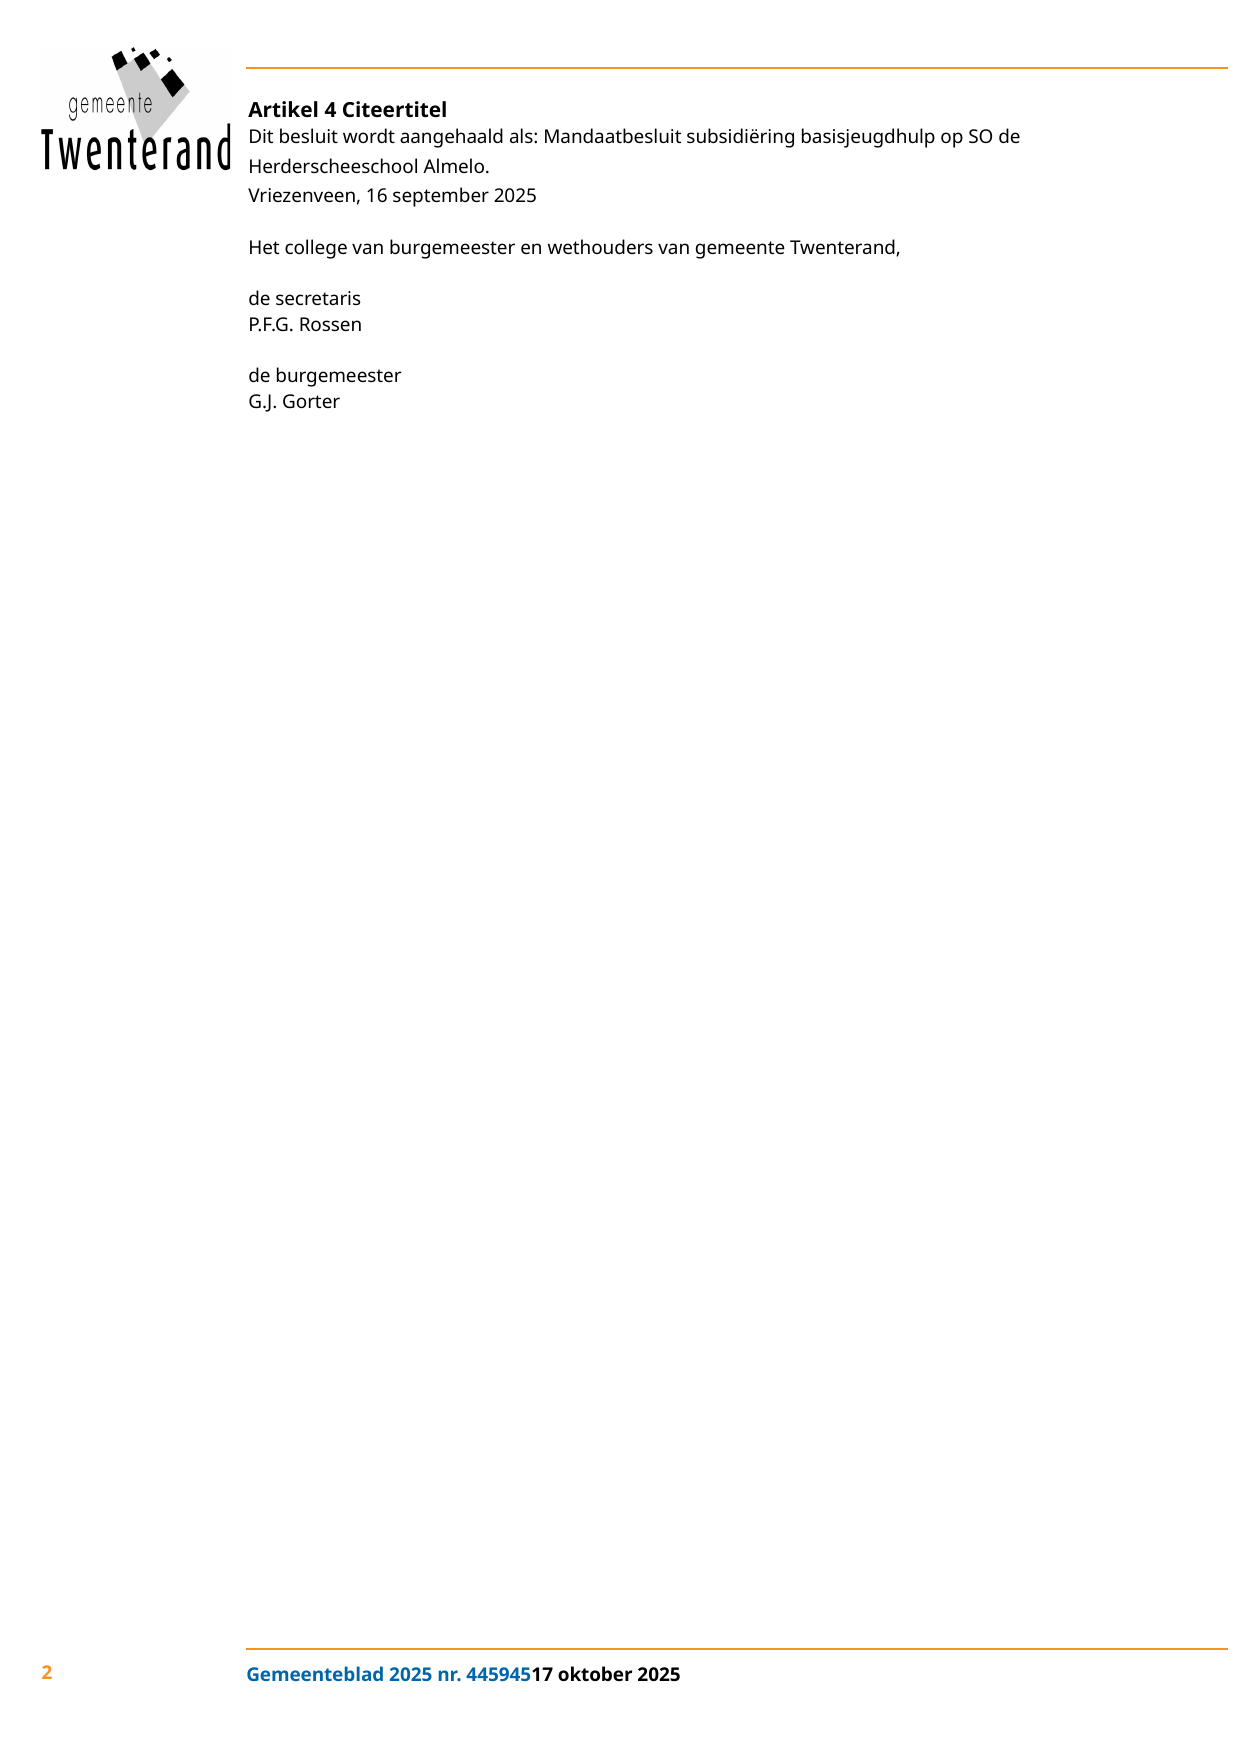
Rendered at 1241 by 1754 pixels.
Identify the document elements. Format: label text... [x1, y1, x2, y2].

text P.F.G. Rossen [248, 311, 1152, 337]
text Artikel 4 Citeertitel [248, 95, 1152, 123]
picture [41, 47, 231, 172]
text de secretaris [248, 285, 1152, 311]
text Vriezenveen, 16 september 2025 [248, 182, 1152, 208]
text Dit besluit wordt aangehaald als: Mandaatbesluit subsidiëring basisjeugdhulp op SO de Herderscheeschool Almelo. [248, 123, 1152, 178]
text Het college van burgemeester en wethouders van gemeente Twenterand, [248, 234, 1152, 259]
text G.J. Gorter [248, 388, 1152, 414]
text de burgemeester [248, 362, 1152, 388]
